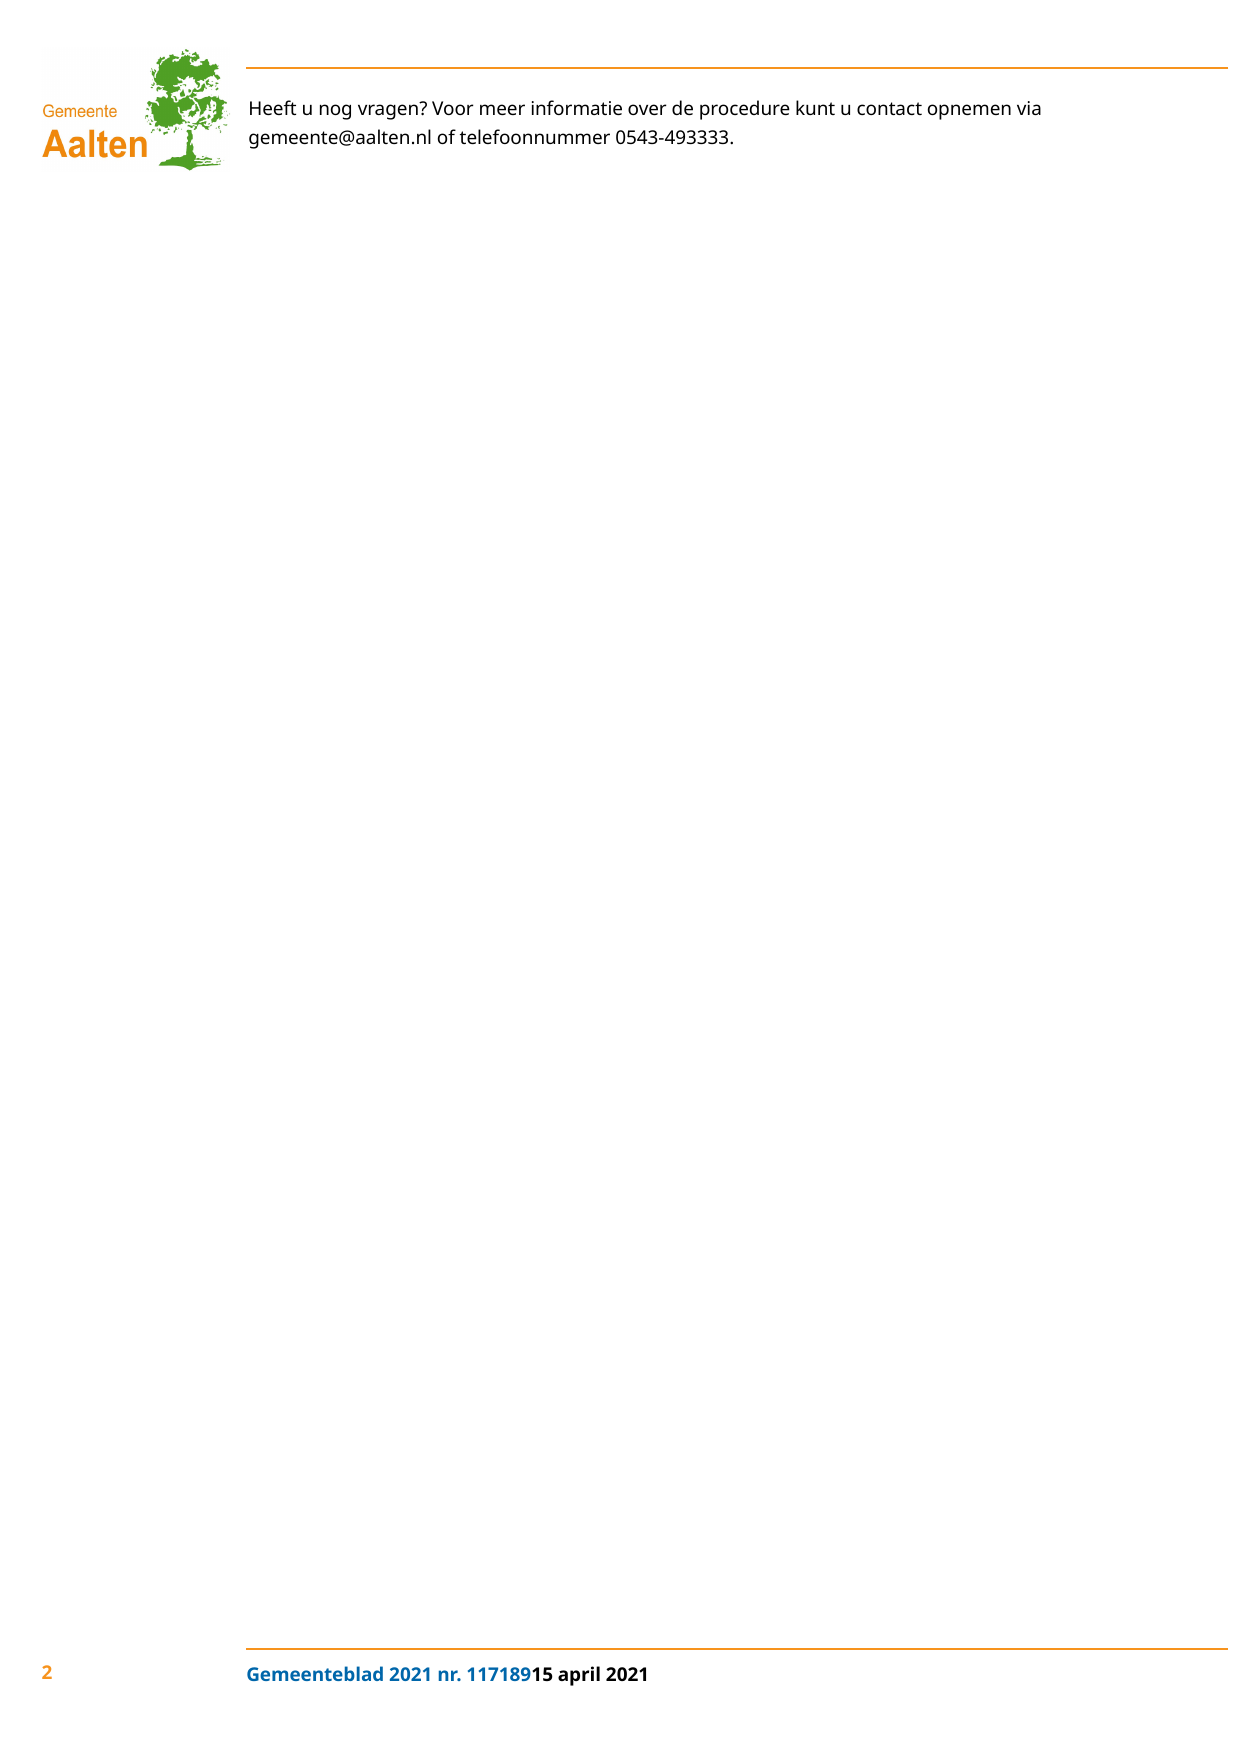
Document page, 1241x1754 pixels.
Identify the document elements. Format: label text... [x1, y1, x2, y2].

picture [41, 47, 231, 172]
text Heeft u nog vragen? Voor meer informatie over de procedure kunt u contact opnemen via gemeente@aalten.nl of telefoonnummer 0543-493333. [248, 95, 1152, 150]
